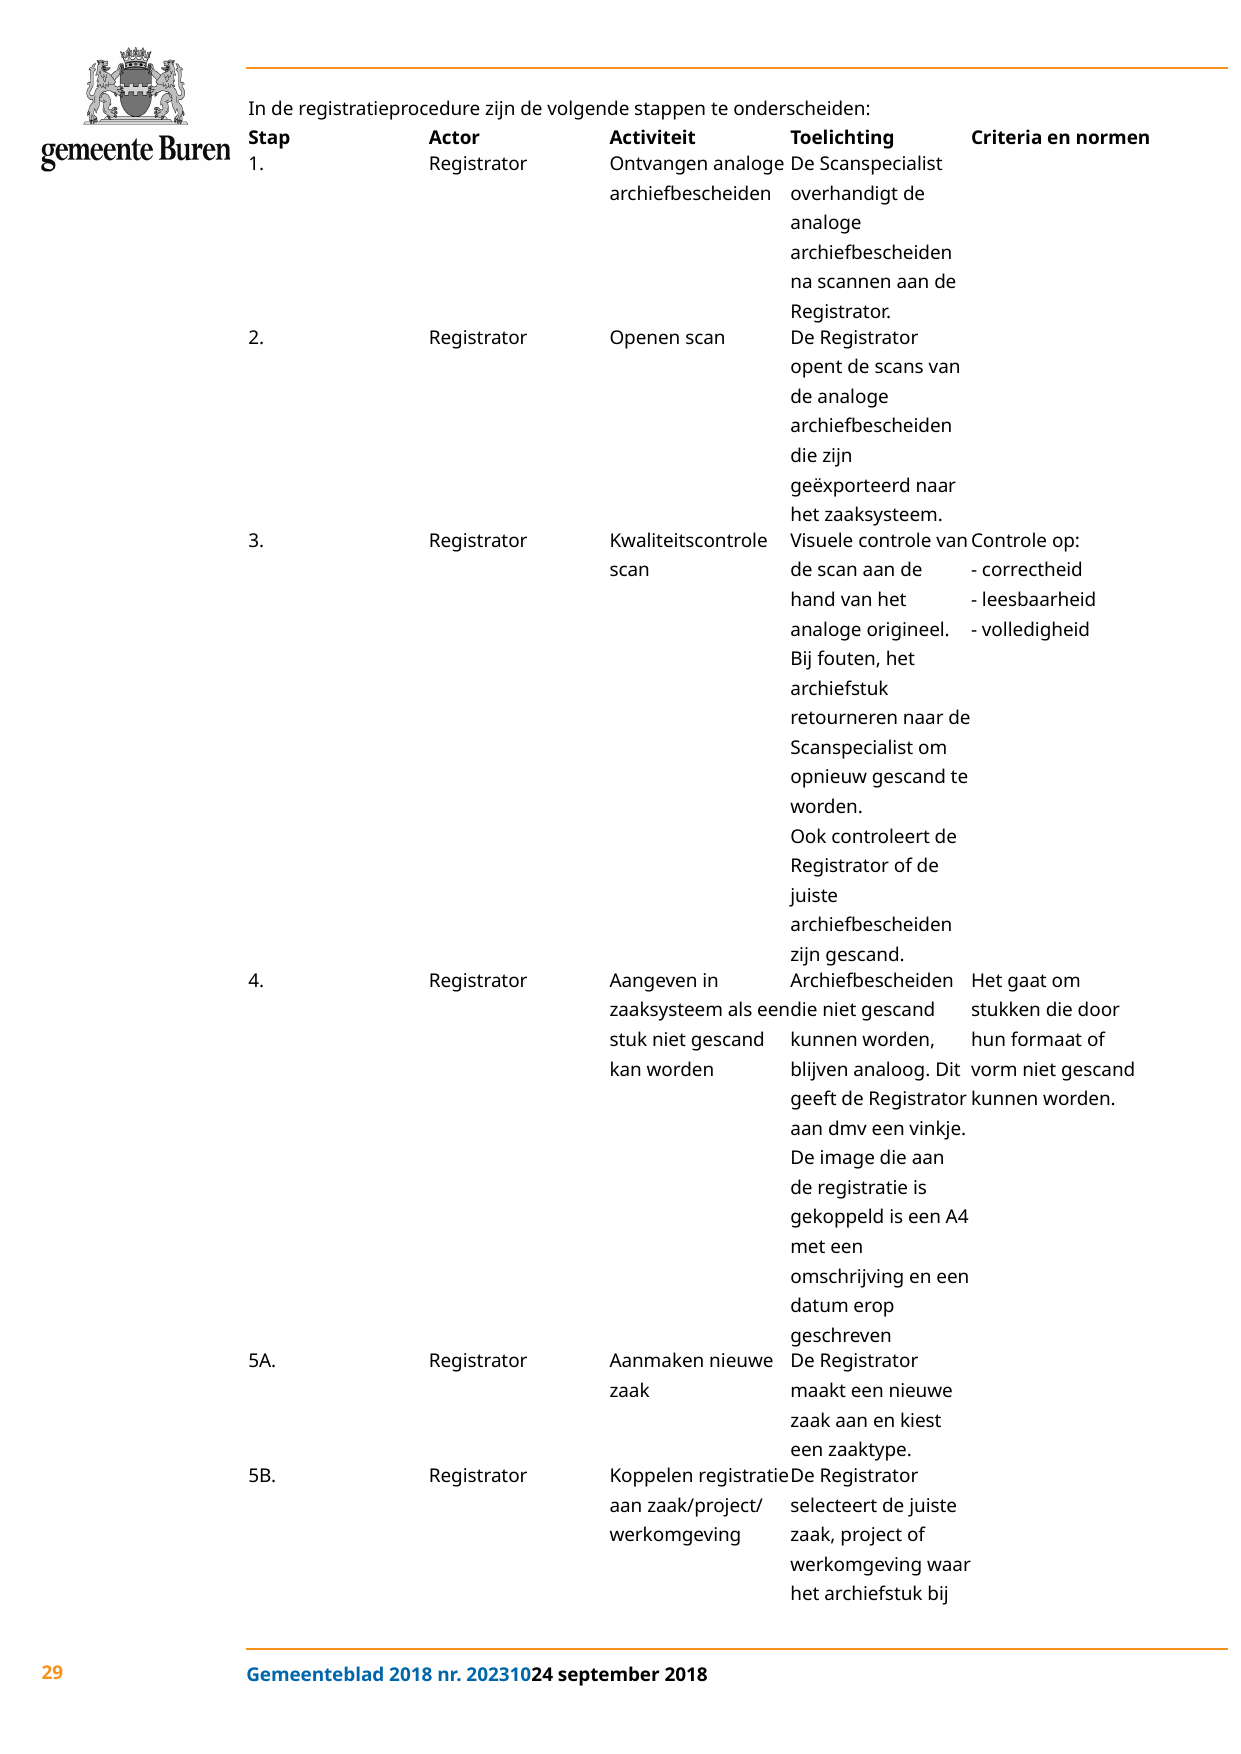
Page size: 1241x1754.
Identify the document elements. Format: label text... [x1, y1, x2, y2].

table_cell Aanmaken nieuwe zaak [609, 1348, 790, 1462]
table_header Activiteit [609, 125, 790, 150]
table_header Criteria en normen [971, 125, 1152, 150]
table_cell Het gaat om stukken die door hun formaat of vorm niet gescand kunnen worden. [971, 967, 1152, 1348]
table_cell 5B. [248, 1462, 429, 1606]
table_cell De Registrator selecteert de juiste zaak, project of werkomgeving waar het archiefstuk bij [790, 1462, 971, 1606]
table_cell Openen scan [609, 324, 790, 527]
table_cell 2. [248, 324, 429, 527]
table_cell Aangeven in zaaksysteem als een stuk niet gescand kan worden [609, 967, 790, 1348]
table_cell [971, 324, 1152, 527]
table_cell [971, 1348, 1152, 1462]
table_header Toelichting [790, 125, 971, 150]
table_cell 4. [248, 967, 429, 1348]
table_cell Registrator [429, 527, 609, 967]
table_cell [971, 1462, 1152, 1606]
table_cell Registrator [429, 324, 609, 527]
table_cell De Registrator maakt een nieuwe zaak aan en kiest een zaaktype. [790, 1348, 971, 1462]
text In de registratieprocedure zijn de volgende stappen te onderscheiden: [248, 95, 1152, 121]
table_cell Controle op: - correctheid - leesbaarheid - volledigheid [971, 527, 1152, 967]
table_cell De Scanspecialist overhandigt de analoge archiefbescheiden na scannen aan de Registrator. [790, 150, 971, 324]
table_cell Ontvangen analoge archiefbescheiden [609, 150, 790, 324]
table_cell Registrator [429, 967, 609, 1348]
table_cell Registrator [429, 150, 609, 324]
table_cell Kwaliteitscontrole scan [609, 527, 790, 967]
table_cell 3. [248, 527, 429, 967]
table_cell Registrator [429, 1348, 609, 1462]
table_cell 1. [248, 150, 429, 324]
table_cell Registrator [429, 1462, 609, 1606]
table_cell 5A. [248, 1348, 429, 1462]
table_cell [971, 150, 1152, 324]
table_cell Visuele controle van de scan aan de hand van het analoge origineel. Bij fouten, het archiefstuk retourneren naar de Scanspecialist om opnieuw gescand te worden. Ook controleert de Registrator of de juiste archiefbescheiden zijn gescand. [790, 527, 971, 967]
picture [41, 47, 231, 172]
table_header Actor [429, 125, 609, 150]
table_cell Koppelen registratie aan zaak/project/ werkomgeving [609, 1462, 790, 1606]
table_cell Archiefbescheiden die niet gescand kunnen worden, blijven analoog. Dit geeft de Registrator aan dmv een vinkje. De image die aan de registratie is gekoppeld is een A4 met een omschrijving en een datum erop geschreven [790, 967, 971, 1348]
table_header Stap [248, 125, 429, 150]
table_cell De Registrator opent de scans van de analoge archiefbescheiden die zijn geëxporteerd naar het zaaksysteem. [790, 324, 971, 527]
